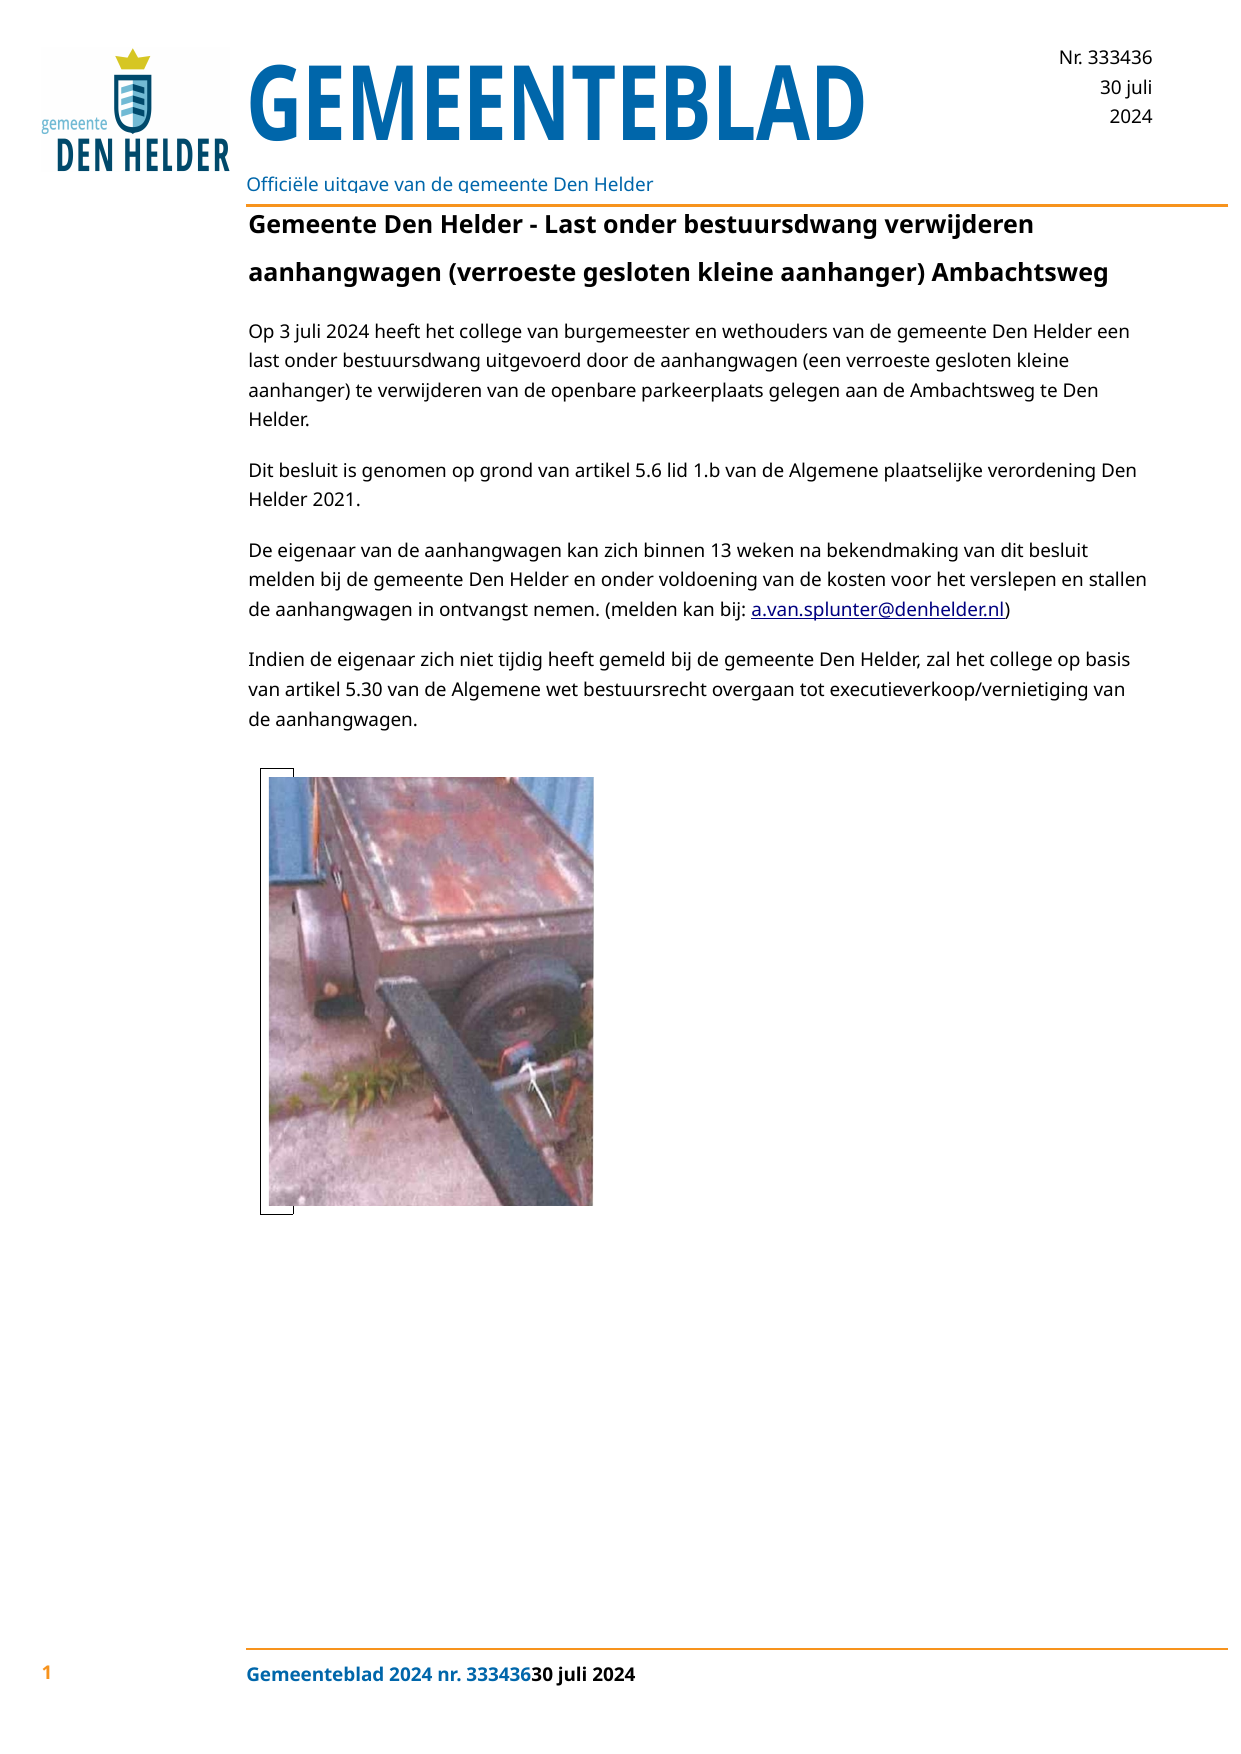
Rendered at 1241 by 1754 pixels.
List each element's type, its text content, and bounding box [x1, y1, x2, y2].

picture [63, 144, 68, 165]
text Dit besluit is genomen op grond van artikel 5.6 lid 1.b van de Algemene plaatselijke verordening Den Helder 2021. [248, 457, 1152, 512]
text Indien de eigenaar zich niet tijdig heeft gemeld bij de gemeente Den Helder, zal het college op basis van artikel 5.30 van de Algemene wet bestuursrecht overgaan tot executieverkoop/vernietiging van de aanhangwagen. [248, 647, 1152, 732]
picture [182, 144, 187, 165]
text Gemeente Den Helder - Last onder bestuursdwang verwijderen aanhangwagen (verroeste gesloten kleine aanhanger) Ambachtsweg [248, 207, 1152, 288]
picture [100, 154, 106, 172]
picture [220, 160, 224, 172]
picture [130, 157, 135, 172]
text De eigenaar van de aanhangwagen kan zich binnen 13 weken na bekendmaking van dit besluit melden bij de gemeente Den Helder en onder voldoening van de kosten voor het verslepen en stallen de aanhangwagen in ontvangst nemen. (melden kan bij: a.van.splunter@denhelder.nl) [248, 537, 1152, 622]
picture [41, 47, 231, 172]
text Op 3 juli 2024 heeft het college van burgemeester en wethouders van de gemeente Den Helder een last onder bestuursdwang uitgevoerd door de aanhangwagen (een verroeste gesloten kleine aanhanger) te verwijderen van de openbare parkeerplaats gelegen aan de Ambachtsweg te Den Helder. [248, 318, 1152, 432]
picture [268, 777, 594, 1206]
